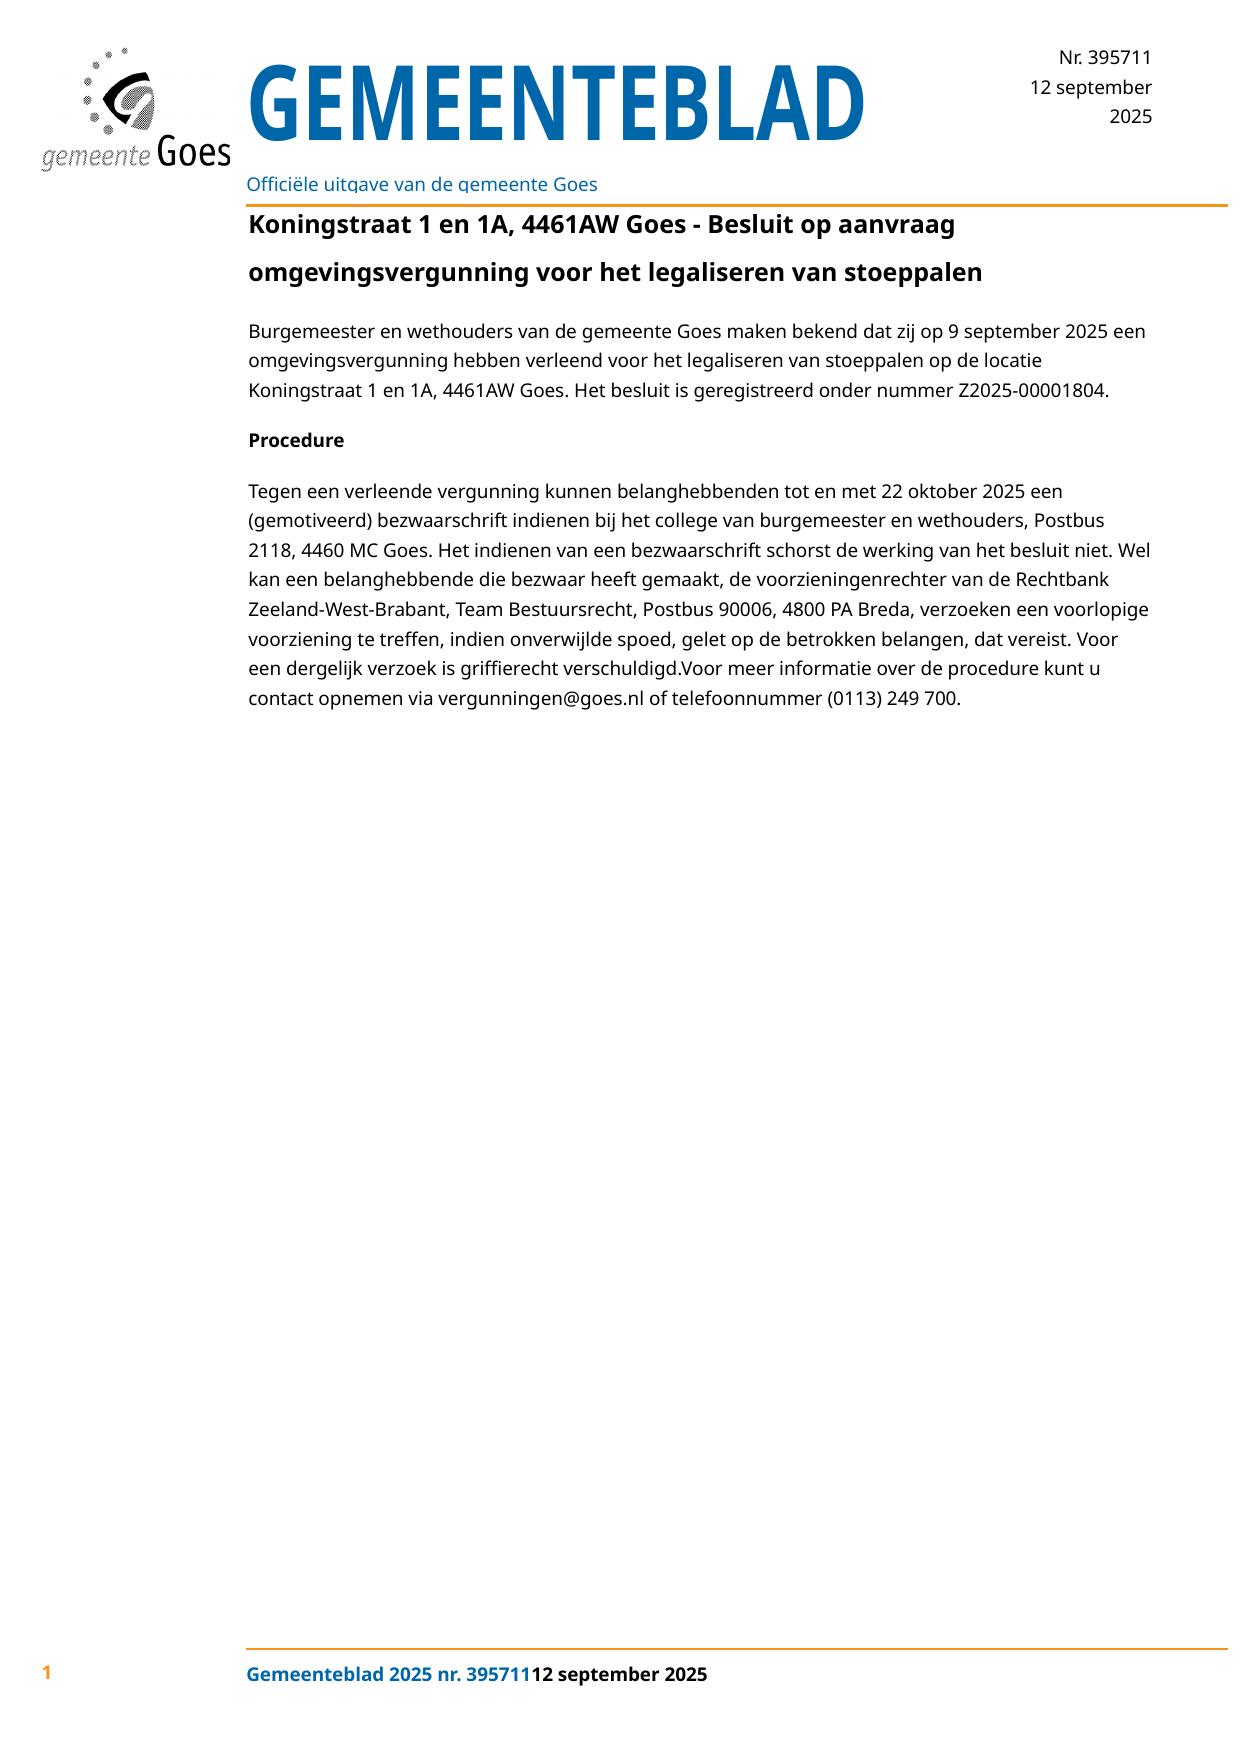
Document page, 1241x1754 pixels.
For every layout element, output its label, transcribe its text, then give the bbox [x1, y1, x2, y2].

text Procedure [248, 427, 1152, 453]
picture [41, 47, 231, 172]
text Burgemeester en wethouders van de gemeente Goes maken bekend dat zij op 9 september 2025 een omgevingsvergunning hebben verleend voor het legaliseren van stoeppalen op de locatie Koningstraat 1 en 1A, 4461AW Goes. Het besluit is geregistreerd onder nummer Z2025-00001804. [248, 318, 1152, 403]
text Tegen een verleende vergunning kunnen belanghebbenden tot en met 22 oktober 2025 een (gemotiveerd) bezwaarschrift indienen bij het college van burgemeester en wethouders, Postbus 2118, 4460 MC Goes. Het indienen van een bezwaarschrift schorst de werking van het besluit niet. Wel kan een belanghebbende die bezwaar heeft gemaakt, de voorzieningenrechter van de Rechtbank Zeeland-West-Brabant, Team Bestuursrecht, Postbus 90006, 4800 PA Breda, verzoeken een voorlopige voorziening te treffen, indien onverwijlde spoed, gelet op de betrokken belangen, dat vereist. Voor een dergelijk verzoek is griffierecht verschuldigd.Voor meer informatie over de procedure kunt u contact opnemen via vergunningen@goes.nl of telefoonnummer (0113) 249 700. [248, 478, 1152, 711]
text Koningstraat 1 en 1A, 4461AW Goes - Besluit op aanvraag omgevingsvergunning voor het legaliseren van stoeppalen [248, 207, 1152, 288]
